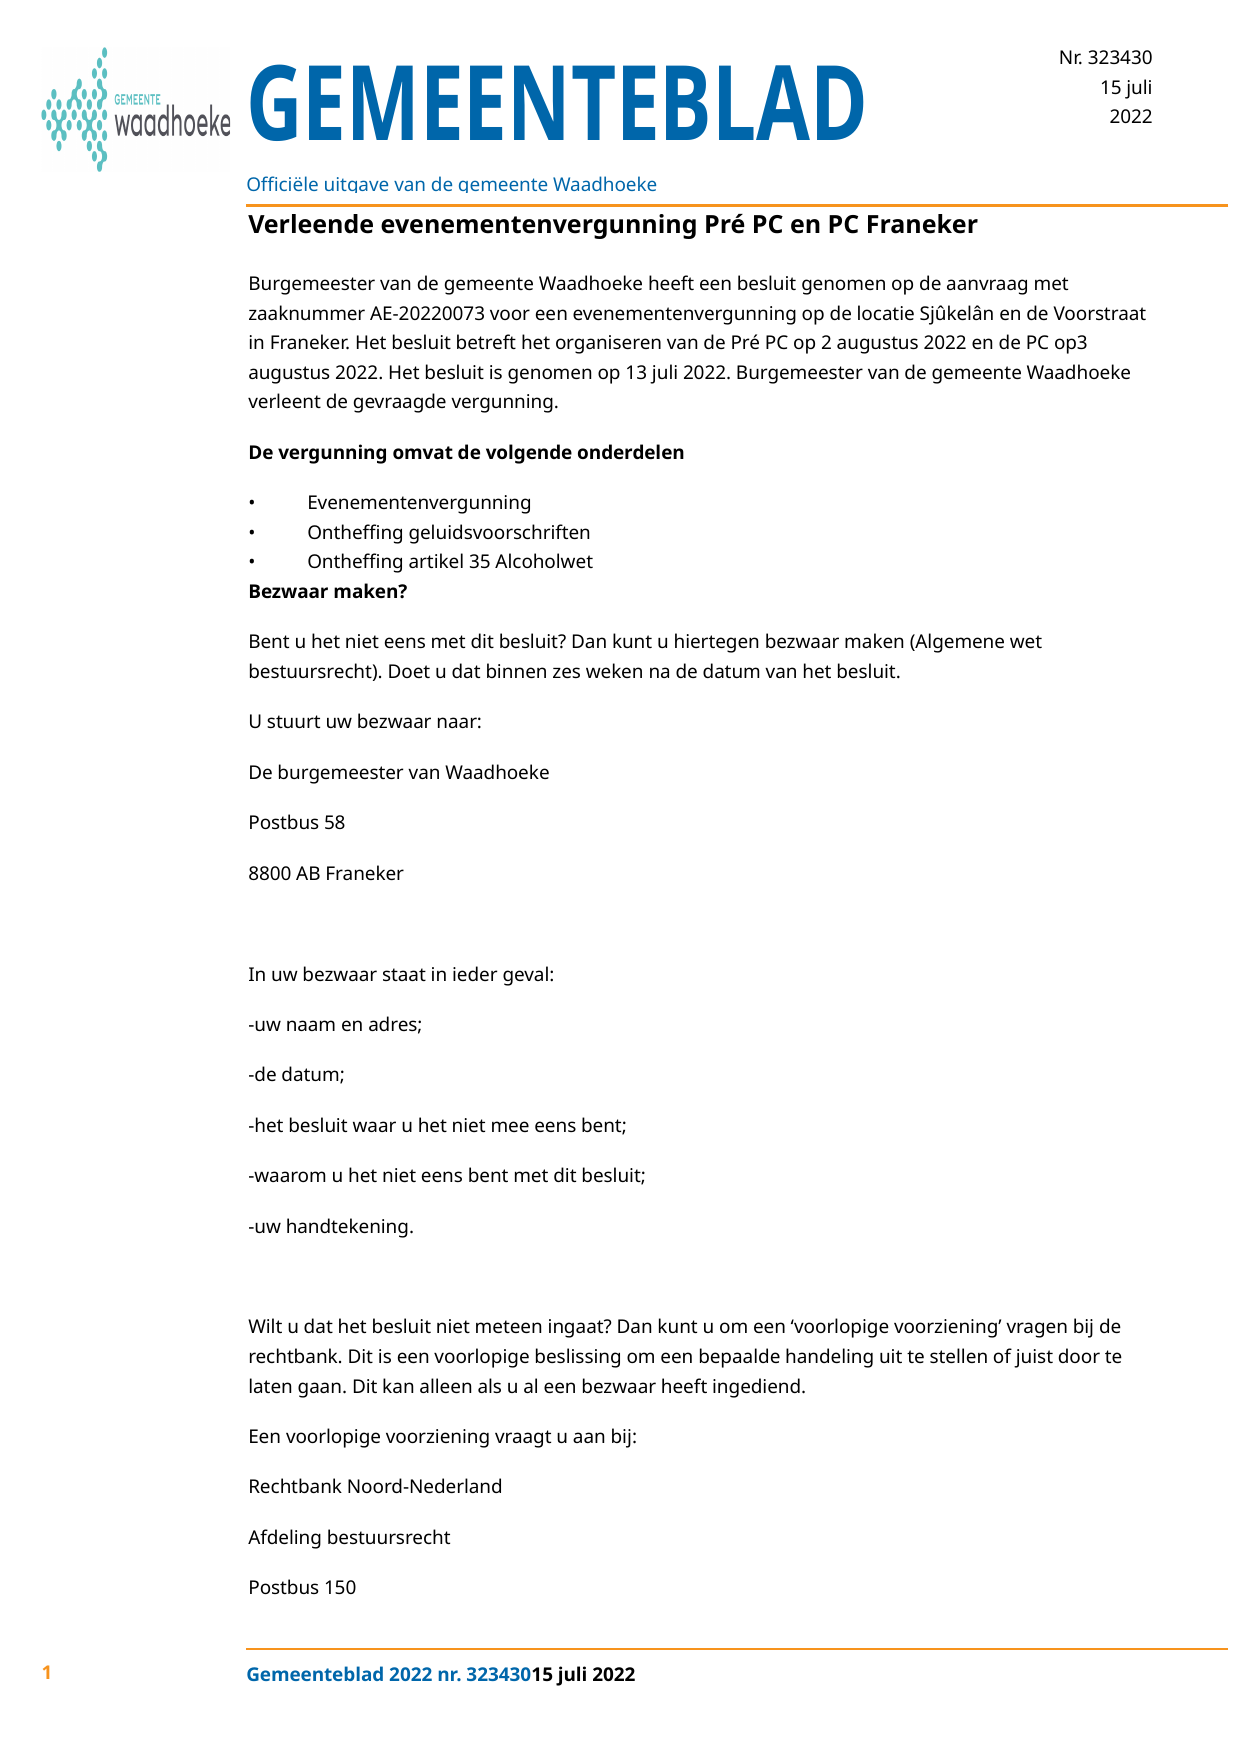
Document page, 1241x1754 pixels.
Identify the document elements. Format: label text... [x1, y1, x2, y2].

text Rechtbank Noord-Nederland [248, 1474, 1152, 1499]
text In uw bezwaar staat in ieder geval: [248, 961, 1152, 986]
text Postbus 150 [248, 1574, 1152, 1600]
text Postbus 58 [248, 809, 1152, 835]
text Bezwaar maken? [248, 578, 1152, 604]
list Ontheffing geluidsvoorschriften [248, 519, 1152, 545]
list Evenementenvergunning [248, 489, 1152, 515]
text -het besluit waar u het niet mee eens bent; [248, 1112, 1152, 1138]
text -de datum; [248, 1062, 1152, 1087]
text Een voorlopige voorziening vraagt u aan bij: [248, 1423, 1152, 1449]
picture [41, 47, 231, 172]
text De burgemeester van Waadhoeke [248, 759, 1152, 785]
text Wilt u dat het besluit niet meteen ingaat? Dan kunt u om een ‘voorlopige voorziening’ vragen bij de rechtbank. Dit is een voorlopige beslissing om een bepaalde handeling uit te stellen of juist door te laten gaan. Dit kan alleen als u al een bezwaar heeft ingediend. [248, 1314, 1152, 1398]
text De vergunning omvat de volgende onderdelen [248, 439, 1152, 465]
text 8800 AB Franeker [248, 860, 1152, 886]
text Burgemeester van de gemeente Waadhoeke heeft een besluit genomen op de aanvraag met zaaknummer AE-20220073 voor een evenementenvergunning op de locatie Sjûkelân en de Voorstraat in Franeker. Het besluit betreft het organiseren van de Pré PC op 2 augustus 2022 en de PC op3 augustus 2022. Het besluit is genomen op 13 juli 2022. Burgemeester van de gemeente Waadhoeke verleent de gevraagde vergunning. [248, 270, 1152, 414]
text Afdeling bestuursrecht [248, 1524, 1152, 1550]
text Verleende evenementenvergunning Pré PC en PC Franeker [248, 207, 1152, 241]
text -uw handtekening. [248, 1213, 1152, 1238]
text -uw naam en adres; [248, 1011, 1152, 1037]
text U stuurt uw bezwaar naar: [248, 709, 1152, 734]
text Bent u het niet eens met dit besluit? Dan kunt u hiertegen bezwaar maken (Algemene wet bestuursrecht). Doet u dat binnen zes weken na de datum van het besluit. [248, 629, 1152, 684]
text -waarom u het niet eens bent met dit besluit; [248, 1162, 1152, 1188]
list Ontheffing artikel 35 Alcoholwet [248, 549, 1152, 574]
